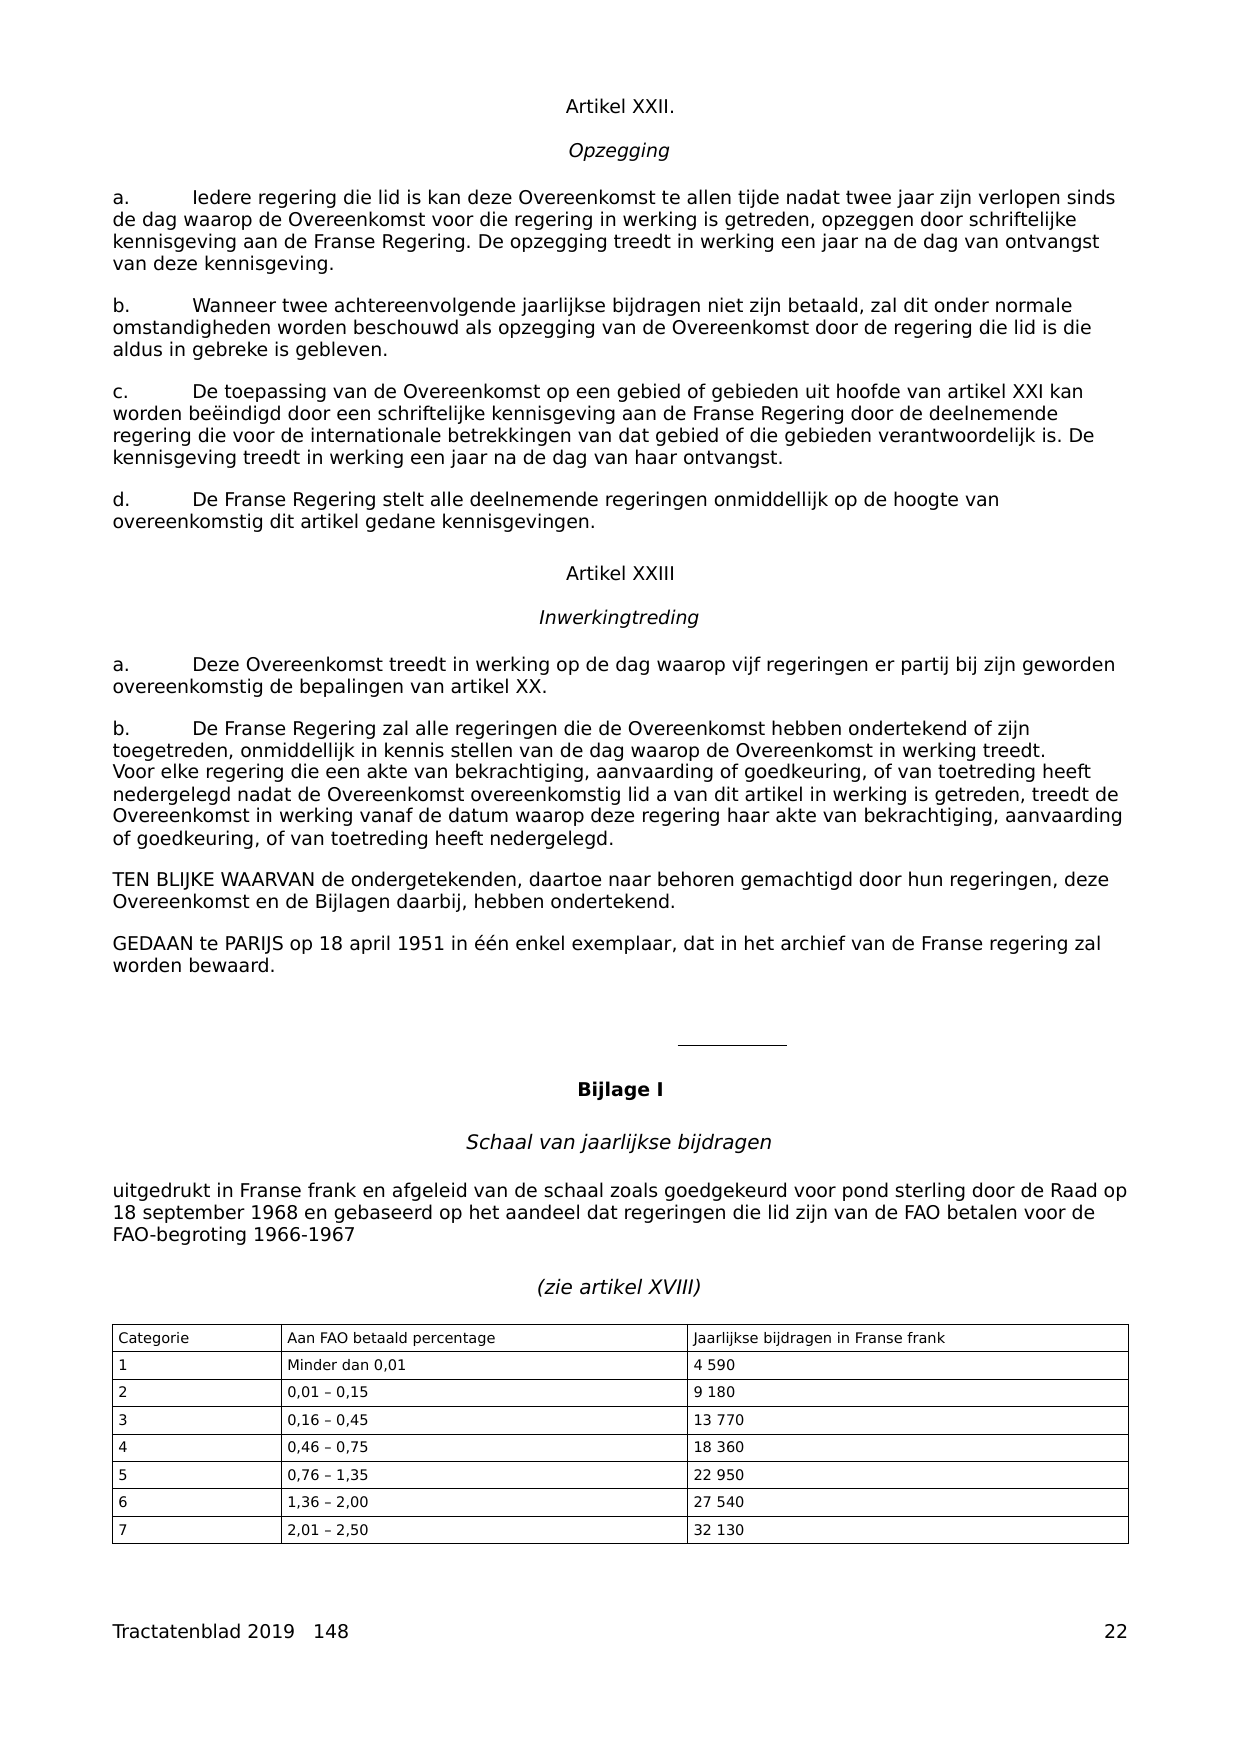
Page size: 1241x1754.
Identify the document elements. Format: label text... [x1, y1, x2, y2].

text c. De toepassing van de Overeenkomst op een gebied of gebieden uit hoofde van artikel XXI kan worden beëindigd door een schriftelijke kennisgeving aan de Franse Regering door de deelnemende regering die voor de internationale betrekkingen van dat gebied of die gebieden verantwoordelijk is. De kennisgeving treedt in werking een jaar na de dag van haar ontvangst. [112, 381, 1128, 469]
table_header Jaarlijkse bijdragen in Franse frank [688, 1325, 1128, 1351]
text GEDAAN te PARIJS op 18 april 1951 in één enkel exemplaar, dat in het archief van de Franse regering zal worden bewaard. [112, 933, 1128, 977]
text b. Wanneer twee achtereenvolgende jaarlijkse bijdragen niet zijn betaald, zal dit onder normale omstandigheden worden beschouwd als opzegging van de Overeenkomst door de regering die lid is die aldus in gebreke is gebleven. [112, 295, 1128, 361]
table_cell Minder dan 0,01 [282, 1352, 687, 1379]
table_cell 0,16 – 0,45 [282, 1407, 687, 1433]
subtitle Artikel XXII. Opzegging [112, 96, 1128, 162]
subtitle Schaal van jaarlijkse bijdragen [112, 1131, 1128, 1154]
subtitle (zie artikel XVIII) [112, 1276, 1128, 1299]
table_cell 13 770 [688, 1407, 1128, 1433]
table_header Categorie [113, 1325, 281, 1351]
table_cell 6 [113, 1489, 281, 1516]
table_cell 5 [113, 1462, 281, 1488]
text Voor elke regering die een akte van bekrachtiging, aanvaarding of goedkeuring, of van toetreding heeft nedergelegd nadat de Overeenkomst overeenkomstig lid a van dit artikel in werking is getreden, treedt de Overeenkomst in werking vanaf de datum waarop deze regering haar akte van bekrachtiging, aanvaarding of goedkeuring, of van toetreding heeft nedergelegd. [112, 761, 1128, 849]
table_cell 32 130 [688, 1517, 1128, 1543]
table_cell 4 [113, 1435, 281, 1461]
table_cell 2 [113, 1380, 281, 1406]
table_cell 22 950 [688, 1462, 1128, 1488]
table_cell 2,01 – 2,50 [282, 1517, 687, 1543]
table_cell 9 180 [688, 1380, 1128, 1406]
text a. Deze Overeenkomst treedt in werking op de dag waarop vijf regeringen er partij bij zijn geworden overeenkomstig de bepalingen van artikel XX. [112, 653, 1128, 697]
table_cell 4 590 [688, 1352, 1128, 1379]
table_cell 18 360 [688, 1435, 1128, 1461]
table_cell 1 [113, 1352, 281, 1379]
text d. De Franse Regering stelt alle deelnemende regeringen onmiddellijk op de hoogte van overeenkomstig dit artikel gedane kennisgevingen. [112, 489, 1128, 533]
table_cell 0,46 – 0,75 [282, 1435, 687, 1461]
subtitle Artikel XXIII Inwerkingtreding [112, 563, 1128, 628]
table_cell 7 [113, 1517, 281, 1543]
subtitle Bijlage I [112, 1079, 1128, 1101]
text b. De Franse Regering zal alle regeringen die de Overeenkomst hebben ondertekend of zijn toegetreden, onmiddellijk in kennis stellen van de dag waarop de Overeenkomst in werking treedt. [112, 717, 1128, 761]
table_cell 0,76 – 1,35 [282, 1462, 687, 1488]
text TEN BLIJKE WAARVAN de ondergetekenden, daartoe naar behoren gemachtigd door hun regeringen, deze Overeenkomst en de Bijlagen daarbij, hebben ondertekend. [112, 869, 1128, 913]
text a. Iedere regering die lid is kan deze Overeenkomst te allen tijde nadat twee jaar zijn verlopen sinds de dag waarop de Overeenkomst voor die regering in werking is getreden, opzeggen door schriftelijke kennisgeving aan de Franse Regering. De opzegging treedt in werking een jaar na de dag van ontvangst van deze kennisgeving. [112, 187, 1128, 275]
table_cell 0,01 – 0,15 [282, 1380, 687, 1406]
table_cell 1,36 – 2,00 [282, 1489, 687, 1516]
table_header Aan FAO betaald percentage [282, 1325, 687, 1351]
text uitgedrukt in Franse frank en afgeleid van de schaal zoals goedgekeurd voor pond sterling door de Raad op 18 september 1968 en gebaseerd op het aandeel dat regeringen die lid zijn van de FAO betalen voor de FAO-begroting 1966-1967 [112, 1179, 1128, 1246]
table_cell 27 540 [688, 1489, 1128, 1516]
table_cell 3 [113, 1407, 281, 1433]
